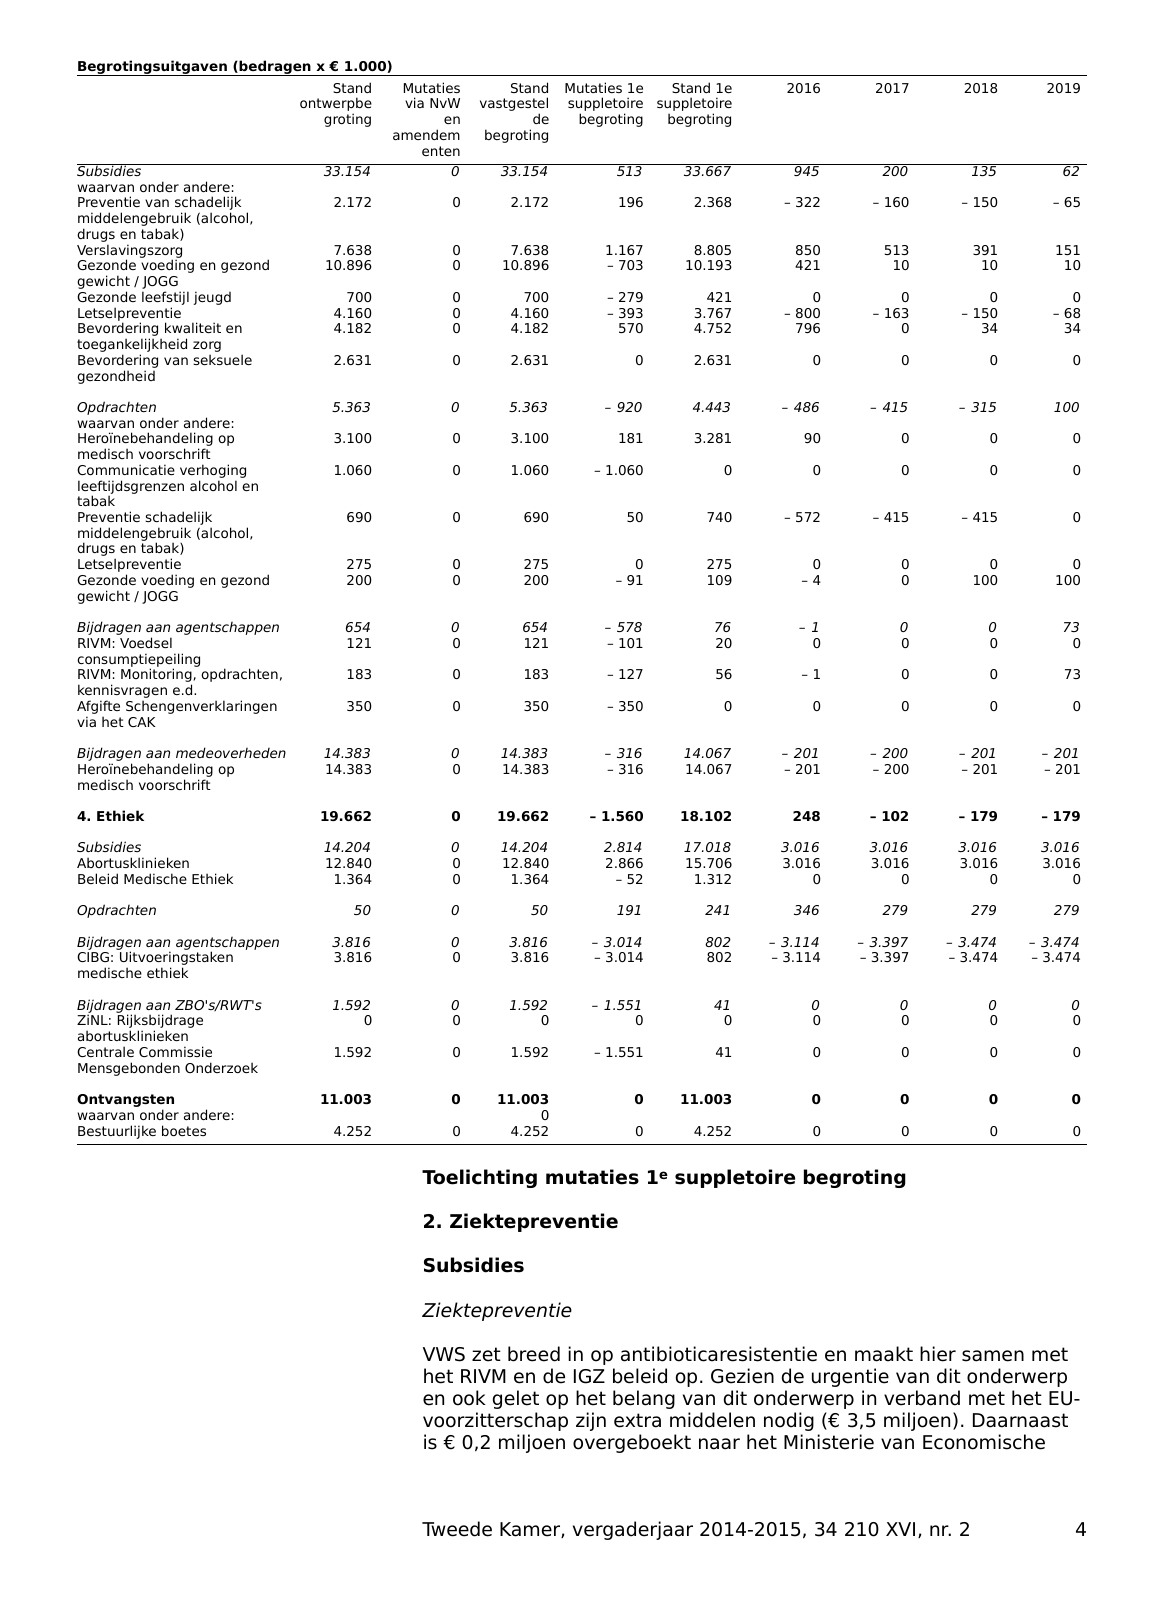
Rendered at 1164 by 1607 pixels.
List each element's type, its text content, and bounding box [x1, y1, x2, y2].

table_cell 109 [650, 573, 738, 604]
table_cell – 179 [1004, 809, 1087, 824]
table_cell 0 [378, 510, 466, 557]
table_cell [77, 384, 289, 400]
table_cell – 179 [915, 809, 1004, 824]
table_cell [915, 730, 1004, 746]
table_cell 0 [555, 1123, 649, 1144]
table_cell 0 [378, 840, 466, 856]
table_cell 3.016 [915, 840, 1004, 856]
table_cell 0 [378, 400, 466, 416]
table_cell – 150 [915, 195, 1004, 242]
table_cell [827, 1076, 915, 1092]
table_cell Abortusklinieken [77, 856, 289, 872]
table_cell 5.363 [466, 400, 555, 416]
table_cell [77, 919, 289, 934]
table_cell 3.816 [466, 935, 555, 950]
table_cell 0 [1004, 872, 1087, 887]
table_cell [1004, 180, 1087, 195]
table_cell [77, 825, 289, 840]
table_cell [555, 825, 649, 840]
table_cell 391 [915, 243, 1004, 258]
table_cell – 101 [555, 636, 649, 667]
table_cell 346 [738, 903, 827, 919]
table_cell [77, 76, 289, 164]
table_cell [738, 604, 827, 620]
table_cell 0 [378, 746, 466, 762]
table_cell [289, 180, 378, 195]
table_cell [289, 730, 378, 746]
table_cell 0 [378, 998, 466, 1013]
table_cell 1.167 [555, 243, 649, 258]
table_cell 20 [650, 636, 738, 667]
table_cell RIVM: Monitoring, opdrachten, kennisvragen e.d. [77, 667, 289, 699]
table_cell 0 [915, 998, 1004, 1013]
table_cell 0 [827, 620, 915, 636]
table_cell [1004, 604, 1087, 620]
table_cell 0 [378, 809, 466, 824]
table_cell Bijdragen aan agentschappen [77, 620, 289, 636]
table_cell [466, 1076, 555, 1092]
text VWS zet breed in op antibioticaresistentie en maakt hier samen met het RIVM en de IGZ beleid op. Gezien de urgentie van dit onderwerp en ook gelet op het belang van dit onderwerp in verband met het EU-voorzitterschap zijn extra middelen nodig (€ 3,5 miljoen). Daarnaast is € 0,2 miljoen overgeboekt naar het Ministerie van Economische [422, 1344, 1087, 1453]
table_cell 0 [827, 573, 915, 604]
table_cell 0 [378, 762, 466, 793]
table_cell 275 [466, 557, 555, 573]
table_cell 1.060 [466, 463, 555, 510]
table_cell – 201 [915, 762, 1004, 793]
table_cell 0 [1004, 1092, 1087, 1108]
table_cell [738, 919, 827, 934]
table_cell 0 [827, 1045, 915, 1076]
table_cell – 200 [827, 762, 915, 793]
table_cell [1004, 919, 1087, 934]
table_cell 0 [466, 1013, 555, 1045]
table_cell 3.816 [289, 950, 378, 982]
table_cell 0 [378, 636, 466, 667]
table_cell [555, 982, 649, 997]
table_cell 0 [378, 258, 466, 290]
table_cell 0 [738, 290, 827, 305]
table_cell 183 [466, 667, 555, 699]
table_cell 0 [378, 935, 466, 950]
table_cell [1004, 825, 1087, 840]
table_cell 2.631 [466, 353, 555, 384]
table_cell [77, 1076, 289, 1092]
table_cell 14.204 [466, 840, 555, 856]
table_cell 0 [738, 1123, 827, 1144]
table_cell Preventie schadelijk middelengebruik (alcohol, drugs en tabak) [77, 510, 289, 557]
table_cell waarvan onder andere: [77, 180, 289, 195]
table_cell 0 [915, 353, 1004, 384]
table_cell 0 [915, 1123, 1004, 1144]
table_cell – 3.114 [738, 935, 827, 950]
table_cell [77, 793, 289, 809]
table_cell 0 [827, 636, 915, 667]
table_cell 4.252 [650, 1123, 738, 1144]
table_cell – 415 [827, 510, 915, 557]
table_cell Subsidies [77, 165, 289, 179]
table_cell 0 [827, 431, 915, 463]
table_cell 2.172 [289, 195, 378, 242]
table_cell 279 [915, 903, 1004, 919]
table_cell 350 [466, 699, 555, 730]
table_cell 62 [1004, 165, 1087, 179]
table_cell Bestuurlijke boetes [77, 1123, 289, 1144]
table_cell – 703 [555, 258, 649, 290]
table_cell [466, 604, 555, 620]
table_cell – 1 [738, 667, 827, 699]
table_cell [466, 384, 555, 400]
table_cell [378, 919, 466, 934]
table_cell 10 [1004, 258, 1087, 290]
table_cell 73 [1004, 620, 1087, 636]
table_cell 0 [827, 699, 915, 730]
table_cell – 316 [555, 746, 649, 762]
table_cell Heroïnebehandeling op medisch voorschrift [77, 431, 289, 463]
table_cell 73 [1004, 667, 1087, 699]
table_cell 0 [378, 463, 466, 510]
table_cell 241 [650, 903, 738, 919]
table_cell 513 [555, 165, 649, 179]
table_cell [827, 180, 915, 195]
table_cell Stand 1e suppletoire begroting [650, 76, 738, 164]
table_cell 0 [827, 290, 915, 305]
table_cell 0 [378, 1123, 466, 1144]
table_cell 2.631 [650, 353, 738, 384]
table_cell 700 [289, 290, 378, 305]
table_cell [289, 825, 378, 840]
table_cell – 201 [915, 746, 1004, 762]
table_cell [555, 919, 649, 934]
table_cell Beleid Medische Ethiek [77, 872, 289, 887]
table_cell 121 [289, 636, 378, 667]
table_cell 151 [1004, 243, 1087, 258]
table_cell 11.003 [289, 1092, 378, 1108]
table_cell [650, 384, 738, 400]
table_cell [378, 416, 466, 431]
table_cell – 1.551 [555, 1045, 649, 1076]
table_cell [77, 730, 289, 746]
table_cell [378, 888, 466, 903]
table_cell 0 [915, 620, 1004, 636]
table_cell [378, 384, 466, 400]
table_cell [1004, 1076, 1087, 1092]
table_cell 33.154 [289, 165, 378, 179]
table_cell 56 [650, 667, 738, 699]
table_cell [738, 982, 827, 997]
table_cell – 91 [555, 573, 649, 604]
table_cell 3.767 [650, 305, 738, 321]
table_cell 10 [827, 258, 915, 290]
table_cell 34 [1004, 321, 1087, 353]
table_cell [555, 793, 649, 809]
table_cell 275 [289, 557, 378, 573]
table_cell [915, 1076, 1004, 1092]
table_cell [650, 888, 738, 903]
table_cell [466, 919, 555, 934]
table_cell 4.160 [289, 305, 378, 321]
table_cell [289, 1108, 378, 1123]
table_cell 0 [650, 463, 738, 510]
table_cell – 1.551 [555, 998, 649, 1013]
table_cell Opdrachten [77, 400, 289, 416]
table_cell 279 [827, 903, 915, 919]
table_cell 0 [1004, 998, 1087, 1013]
table_cell 796 [738, 321, 827, 353]
table_cell [466, 888, 555, 903]
table_cell [555, 730, 649, 746]
table_cell [555, 604, 649, 620]
table_cell [555, 1108, 649, 1123]
table_cell 700 [466, 290, 555, 305]
table_cell – 415 [915, 510, 1004, 557]
table_cell 0 [827, 1013, 915, 1045]
table_cell – 3.474 [915, 950, 1004, 982]
table_cell [555, 416, 649, 431]
table_cell [378, 793, 466, 809]
table_cell [289, 888, 378, 903]
table_cell 690 [289, 510, 378, 557]
table_cell 1.592 [466, 998, 555, 1013]
table_cell 0 [738, 557, 827, 573]
table_cell 0 [738, 1045, 827, 1076]
table_cell Gezonde leefstijl jeugd [77, 290, 289, 305]
table_cell [650, 982, 738, 997]
table_cell [1004, 982, 1087, 997]
table_cell [827, 919, 915, 934]
table_cell – 201 [738, 762, 827, 793]
table_cell – 322 [738, 195, 827, 242]
table_cell 4.160 [466, 305, 555, 321]
table_cell [466, 825, 555, 840]
table_cell [827, 604, 915, 620]
table_cell 0 [378, 620, 466, 636]
table_cell Opdrachten [77, 903, 289, 919]
table_cell [650, 825, 738, 840]
table_cell 18.102 [650, 809, 738, 824]
table_cell [738, 888, 827, 903]
table_cell 0 [738, 353, 827, 384]
table_cell 0 [378, 321, 466, 353]
table_cell 0 [378, 1092, 466, 1108]
table_cell – 800 [738, 305, 827, 321]
table_cell 0 [1004, 1045, 1087, 1076]
table_cell waarvan onder andere: [77, 416, 289, 431]
table_cell [378, 1076, 466, 1092]
table_cell 3.016 [1004, 856, 1087, 872]
table_cell 4.182 [466, 321, 555, 353]
table_cell 11.003 [650, 1092, 738, 1108]
table_cell 100 [915, 573, 1004, 604]
table_cell – 160 [827, 195, 915, 242]
table_cell – 127 [555, 667, 649, 699]
table_cell 0 [915, 431, 1004, 463]
table_cell Gezonde voeding en gezond gewicht / JOGG [77, 258, 289, 290]
table_cell – 3.114 [738, 950, 827, 982]
table_cell 3.100 [289, 431, 378, 463]
table_cell 2016 [738, 76, 827, 164]
table_cell 3.016 [915, 856, 1004, 872]
table_cell 0 [378, 1045, 466, 1076]
table_cell 2018 [915, 76, 1004, 164]
table_cell Subsidies [77, 840, 289, 856]
table_cell 14.067 [650, 746, 738, 762]
table_cell 0 [1004, 510, 1087, 557]
table_cell [827, 384, 915, 400]
table_cell [915, 982, 1004, 997]
table_cell 421 [650, 290, 738, 305]
table_cell 0 [378, 872, 466, 887]
table_cell 0 [555, 1092, 649, 1108]
table_cell 802 [650, 935, 738, 950]
table_cell [650, 604, 738, 620]
table_cell – 3.397 [827, 950, 915, 982]
table_cell 4.252 [289, 1123, 378, 1144]
table_cell 275 [650, 557, 738, 573]
table_cell 0 [650, 699, 738, 730]
table_cell 0 [1004, 557, 1087, 573]
table_cell 33.667 [650, 165, 738, 179]
table_cell – 393 [555, 305, 649, 321]
table_cell [650, 919, 738, 934]
table_cell – 920 [555, 400, 649, 416]
table_cell [915, 1108, 1004, 1123]
table_cell – 3.474 [1004, 950, 1087, 982]
table_cell – 200 [827, 746, 915, 762]
table_cell – 572 [738, 510, 827, 557]
table_cell 0 [915, 1045, 1004, 1076]
table_cell [650, 1108, 738, 1123]
table_cell – 68 [1004, 305, 1087, 321]
table_cell [915, 825, 1004, 840]
table_cell 0 [555, 557, 649, 573]
table_cell 4. Ethiek [77, 809, 289, 824]
table_cell Ontvangsten [77, 1092, 289, 1108]
table_cell Preventie van schadelijk middelengebruik (alcohol, drugs en tabak) [77, 195, 289, 242]
table_cell 0 [915, 290, 1004, 305]
table_cell 0 [915, 1013, 1004, 1045]
table_cell [827, 888, 915, 903]
table_cell [827, 416, 915, 431]
table_header Begrotingsuitgaven (bedragen x € 1.000) [77, 59, 1087, 75]
table_cell 0 [378, 1013, 466, 1045]
table_cell 0 [738, 998, 827, 1013]
table_cell [289, 604, 378, 620]
table_cell – 1.060 [555, 463, 649, 510]
table_cell RIVM: Voedsel consumptiepeiling [77, 636, 289, 667]
table_cell 1.364 [289, 872, 378, 887]
table_cell [650, 416, 738, 431]
table_cell 0 [289, 1013, 378, 1045]
table_cell 3.281 [650, 431, 738, 463]
table_cell 945 [738, 165, 827, 179]
table_cell Bevordering kwaliteit en toegankelijkheid zorg [77, 321, 289, 353]
table_cell 41 [650, 998, 738, 1013]
table_cell 3.100 [466, 431, 555, 463]
table_cell 0 [378, 557, 466, 573]
table_cell 0 [378, 243, 466, 258]
table_cell Communicatie verhoging leeftijdsgrenzen alcohol en tabak [77, 463, 289, 510]
table_cell 0 [827, 353, 915, 384]
table_cell 1.592 [466, 1045, 555, 1076]
table_cell – 3.474 [915, 935, 1004, 950]
table_cell [378, 982, 466, 997]
table_cell [289, 1076, 378, 1092]
table_cell 10.193 [650, 258, 738, 290]
table_cell [77, 982, 289, 997]
table_cell 3.816 [466, 950, 555, 982]
table_cell 183 [289, 667, 378, 699]
table_cell [466, 416, 555, 431]
table_cell Verslavingszorg [77, 243, 289, 258]
table_cell 0 [1004, 699, 1087, 730]
table_cell – 201 [738, 746, 827, 762]
table_cell Stand ontwerpbegroting [289, 76, 378, 164]
table_cell – 102 [827, 809, 915, 824]
table_cell 19.662 [466, 809, 555, 824]
table_cell [915, 416, 1004, 431]
table_cell [289, 982, 378, 997]
table_cell [915, 384, 1004, 400]
table_cell 14.067 [650, 762, 738, 793]
table_cell 11.003 [466, 1092, 555, 1108]
table_cell Centrale Commissie Mensgebonden Onderzoek [77, 1045, 289, 1076]
table_cell 1.592 [289, 998, 378, 1013]
table_cell 196 [555, 195, 649, 242]
table_cell 100 [1004, 573, 1087, 604]
table_cell 1.364 [466, 872, 555, 887]
table_cell 135 [915, 165, 1004, 179]
table_cell – 3.397 [827, 935, 915, 950]
table_cell [738, 1076, 827, 1092]
table_cell – 150 [915, 305, 1004, 321]
table_cell 5.363 [289, 400, 378, 416]
table_cell Letselpreventie [77, 305, 289, 321]
table_cell Bijdragen aan agentschappen [77, 935, 289, 950]
table_cell [827, 793, 915, 809]
table_cell 0 [378, 165, 466, 179]
table_cell Heroïnebehandeling op medisch voorschrift [77, 762, 289, 793]
table_cell [915, 180, 1004, 195]
table_cell 14.383 [466, 762, 555, 793]
table_cell 33.154 [466, 165, 555, 179]
table_cell 0 [378, 903, 466, 919]
table_cell 0 [915, 463, 1004, 510]
table_cell – 3.474 [1004, 935, 1087, 950]
table_cell 421 [738, 258, 827, 290]
table_cell 121 [466, 636, 555, 667]
table_cell 0 [1004, 290, 1087, 305]
table_cell 850 [738, 243, 827, 258]
table_cell 191 [555, 903, 649, 919]
table_cell [378, 180, 466, 195]
table_cell Bijdragen aan ZBO's/RWT's [77, 998, 289, 1013]
table_cell – 578 [555, 620, 649, 636]
table_cell [915, 793, 1004, 809]
table_cell 2.368 [650, 195, 738, 242]
table_cell Bevordering van seksuele gezondheid [77, 353, 289, 384]
table_cell 12.840 [289, 856, 378, 872]
table_cell 2.631 [289, 353, 378, 384]
table_cell 570 [555, 321, 649, 353]
table_cell [378, 825, 466, 840]
table_cell 19.662 [289, 809, 378, 824]
table_cell 41 [650, 1045, 738, 1076]
table_cell [738, 416, 827, 431]
table_cell [915, 604, 1004, 620]
table_cell 0 [555, 353, 649, 384]
table_cell 181 [555, 431, 649, 463]
table_cell [827, 982, 915, 997]
table_cell 654 [289, 620, 378, 636]
table_cell [1004, 384, 1087, 400]
table_cell 4.752 [650, 321, 738, 353]
table_cell 200 [289, 573, 378, 604]
table_cell – 415 [827, 400, 915, 416]
table_cell – 350 [555, 699, 649, 730]
table_cell [738, 1108, 827, 1123]
table_cell 0 [1004, 431, 1087, 463]
table_cell 0 [738, 636, 827, 667]
table_cell 15.706 [650, 856, 738, 872]
table_cell [289, 416, 378, 431]
table_cell 7.638 [466, 243, 555, 258]
table_cell [738, 730, 827, 746]
table_cell 0 [466, 1108, 555, 1123]
table_cell [650, 793, 738, 809]
table_cell – 316 [555, 762, 649, 793]
table_cell 802 [650, 950, 738, 982]
table_cell – 52 [555, 872, 649, 887]
table_cell 279 [1004, 903, 1087, 919]
table_cell 0 [827, 872, 915, 887]
table_cell [289, 384, 378, 400]
table_cell 0 [827, 667, 915, 699]
table_cell 2019 [1004, 76, 1087, 164]
table_cell 14.383 [289, 746, 378, 762]
table_cell 0 [378, 305, 466, 321]
table_cell 0 [827, 557, 915, 573]
table_cell 50 [466, 903, 555, 919]
table_cell 200 [466, 573, 555, 604]
table_cell waarvan onder andere: [77, 1108, 289, 1123]
table_cell Stand vastgestelde begroting [466, 76, 555, 164]
table_cell 12.840 [466, 856, 555, 872]
table_cell CIBG: Uitvoeringstaken medische ethiek [77, 950, 289, 982]
table_cell [738, 825, 827, 840]
table_cell – 4 [738, 573, 827, 604]
table_cell [1004, 888, 1087, 903]
table_cell [378, 604, 466, 620]
table_cell [466, 982, 555, 997]
table_cell 0 [827, 1123, 915, 1144]
table_cell [378, 730, 466, 746]
table_cell [1004, 730, 1087, 746]
table_cell Gezonde voeding en gezond gewicht / JOGG [77, 573, 289, 604]
table_cell Afgifte Schengenverklaringen via het CAK [77, 699, 289, 730]
table_cell 14.383 [466, 746, 555, 762]
table_cell 50 [289, 903, 378, 919]
table_cell 2017 [827, 76, 915, 164]
table_cell 7.638 [289, 243, 378, 258]
table_cell 513 [827, 243, 915, 258]
table_cell 0 [378, 290, 466, 305]
table_cell [827, 1108, 915, 1123]
table_cell 3.016 [738, 840, 827, 856]
table_cell 3.816 [289, 935, 378, 950]
table_cell 76 [650, 620, 738, 636]
table_cell [378, 1108, 466, 1123]
table_cell 350 [289, 699, 378, 730]
table_cell 0 [915, 1092, 1004, 1108]
table_cell [466, 730, 555, 746]
table_cell [555, 180, 649, 195]
table_cell 4.182 [289, 321, 378, 353]
table_cell [738, 180, 827, 195]
table_cell 0 [1004, 1013, 1087, 1045]
table_cell – 3.014 [555, 950, 649, 982]
table_cell 10 [915, 258, 1004, 290]
table_cell 0 [378, 950, 466, 982]
table_cell 1.060 [289, 463, 378, 510]
table_cell 0 [378, 573, 466, 604]
table_cell 0 [650, 1013, 738, 1045]
table_cell 17.018 [650, 840, 738, 856]
table_cell – 279 [555, 290, 649, 305]
table_cell – 201 [1004, 746, 1087, 762]
table_cell 0 [915, 636, 1004, 667]
table_cell – 1.560 [555, 809, 649, 824]
table_cell 740 [650, 510, 738, 557]
table_cell 1.312 [650, 872, 738, 887]
table_cell 1.592 [289, 1045, 378, 1076]
table_cell 2.814 [555, 840, 649, 856]
table_cell 0 [555, 1013, 649, 1045]
table_cell 0 [378, 195, 466, 242]
table_cell 0 [738, 872, 827, 887]
table_cell 0 [378, 856, 466, 872]
table_cell [1004, 1108, 1087, 1123]
table_cell 0 [1004, 1123, 1087, 1144]
table_cell [555, 888, 649, 903]
table_cell 0 [738, 1092, 827, 1108]
table_cell [289, 919, 378, 934]
table_cell 0 [827, 998, 915, 1013]
table_cell 0 [1004, 353, 1087, 384]
table_cell – 163 [827, 305, 915, 321]
table_cell 8.805 [650, 243, 738, 258]
table_cell – 65 [1004, 195, 1087, 242]
table_cell – 486 [738, 400, 827, 416]
table_cell [650, 1076, 738, 1092]
subtitle 2. Ziektepreventie [422, 1211, 1087, 1233]
table_cell 3.016 [827, 840, 915, 856]
table_cell [915, 888, 1004, 903]
table_cell 0 [915, 699, 1004, 730]
table_cell [466, 793, 555, 809]
table_cell [77, 888, 289, 903]
table_cell [1004, 416, 1087, 431]
table_cell 0 [378, 353, 466, 384]
table_cell Mutaties via NvW en amendementen [378, 76, 466, 164]
table_cell 0 [1004, 636, 1087, 667]
table_cell [555, 384, 649, 400]
table_cell 0 [1004, 463, 1087, 510]
table_cell 10.896 [466, 258, 555, 290]
table_cell 4.443 [650, 400, 738, 416]
table_cell 0 [915, 667, 1004, 699]
table_cell – 1 [738, 620, 827, 636]
table_cell 0 [738, 463, 827, 510]
table_cell 690 [466, 510, 555, 557]
table_cell 654 [466, 620, 555, 636]
table_cell [827, 730, 915, 746]
table_cell 0 [827, 1092, 915, 1108]
table_cell [555, 1076, 649, 1092]
table_cell 14.383 [289, 762, 378, 793]
table_cell 10.896 [289, 258, 378, 290]
table_cell [466, 180, 555, 195]
table_cell 0 [827, 463, 915, 510]
table_cell [1004, 793, 1087, 809]
table_cell ZiNL: Rijksbijdrage abortusklinieken [77, 1013, 289, 1045]
subtitle Subsidies [422, 1255, 1087, 1277]
table_cell Mutaties 1e suppletoire begroting [555, 76, 649, 164]
table_cell 2.172 [466, 195, 555, 242]
table_cell 248 [738, 809, 827, 824]
table_cell 0 [378, 699, 466, 730]
table_cell 0 [915, 557, 1004, 573]
table_cell 3.016 [738, 856, 827, 872]
table_cell 3.016 [827, 856, 915, 872]
table_cell 0 [378, 431, 466, 463]
table_cell [738, 384, 827, 400]
table_cell 0 [738, 1013, 827, 1045]
table_cell 0 [915, 872, 1004, 887]
table_cell 200 [827, 165, 915, 179]
table_cell Bijdragen aan medeoverheden [77, 746, 289, 762]
table_cell 90 [738, 431, 827, 463]
table_cell 50 [555, 510, 649, 557]
table_cell [738, 793, 827, 809]
table_cell Letselpreventie [77, 557, 289, 573]
table_cell 14.204 [289, 840, 378, 856]
table_cell 3.016 [1004, 840, 1087, 856]
table_cell 0 [738, 699, 827, 730]
subtitle Toelichting mutaties 1e suppletoire begroting [422, 1167, 1087, 1189]
table_cell [77, 604, 289, 620]
subtitle Ziektepreventie [422, 1299, 1087, 1321]
table_cell [650, 180, 738, 195]
table_cell 4.252 [466, 1123, 555, 1144]
table_cell 34 [915, 321, 1004, 353]
table_cell [289, 793, 378, 809]
table_cell – 201 [1004, 762, 1087, 793]
table_cell 0 [378, 667, 466, 699]
table_cell – 3.014 [555, 935, 649, 950]
table_cell 100 [1004, 400, 1087, 416]
table_cell [827, 825, 915, 840]
table_cell – 315 [915, 400, 1004, 416]
table_cell 2.866 [555, 856, 649, 872]
table_cell 0 [827, 321, 915, 353]
table_cell [650, 730, 738, 746]
table_cell [915, 919, 1004, 934]
